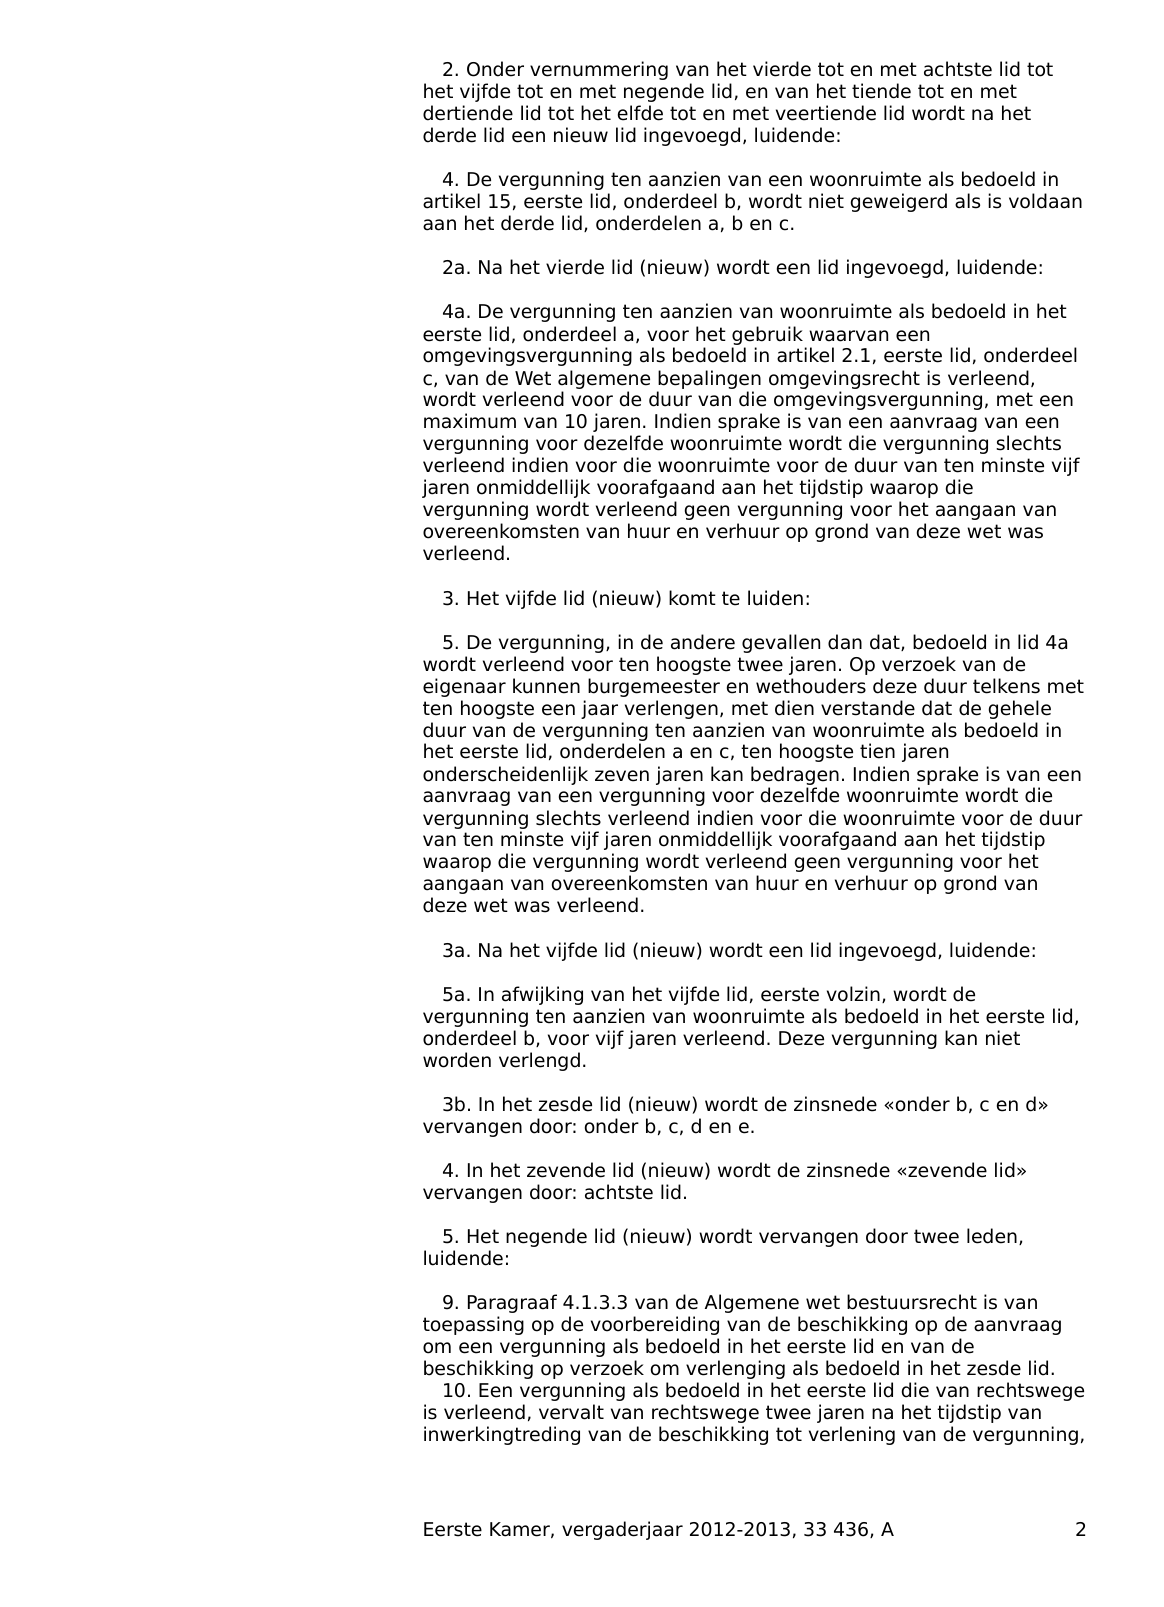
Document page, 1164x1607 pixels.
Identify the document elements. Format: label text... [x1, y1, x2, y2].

text 4. In het zevende lid (nieuw) wordt de zinsnede «zevende lid» vervangen door: achtste lid. [422, 1160, 1087, 1204]
text 3. Het vijfde lid (nieuw) komt te luiden: [422, 587, 1087, 609]
text 2. Onder vernummering van het vierde tot en met achtste lid tot het vijfde tot en met negende lid, en van het tiende tot en met dertiende lid tot het elfde tot en met veertiende lid wordt na het derde lid een nieuw lid ingevoegd, luidende: [422, 59, 1087, 147]
text 4. De vergunning ten aanzien van een woonruimte als bedoeld in artikel 15, eerste lid, onderdeel b, wordt niet geweigerd als is voldaan aan het derde lid, onderdelen a, b en c. [422, 169, 1087, 235]
text 5a. In afwijking van het vijfde lid, eerste volzin, wordt de vergunning ten aanzien van woonruimte als bedoeld in het eerste lid, onderdeel b, voor vijf jaren verleend. Deze vergunning kan niet worden verlengd. [422, 984, 1087, 1072]
text 4a. De vergunning ten aanzien van woonruimte als bedoeld in het eerste lid, onderdeel a, voor het gebruik waarvan een omgevingsvergunning als bedoeld in artikel 2.1, eerste lid, onderdeel c, van de Wet algemene bepalingen omgevingsrecht is verleend, wordt verleend voor de duur van die omgevingsvergunning, met een maximum van 10 jaren. Indien sprake is van een aanvraag van een vergunning voor dezelfde woonruimte wordt die vergunning slechts verleend indien voor die woonruimte voor de duur van ten minste vijf jaren onmiddellijk voorafgaand aan het tijdstip waarop die vergunning wordt verleend geen vergunning voor het aangaan van overeenkomsten van huur en verhuur op grond van deze wet was verleend. [422, 301, 1087, 565]
text 3b. In het zesde lid (nieuw) wordt de zinsnede «onder b, c en d» vervangen door: onder b, c, d en e. [422, 1094, 1087, 1138]
text 5. Het negende lid (nieuw) wordt vervangen door twee leden, luidende: [422, 1226, 1087, 1270]
text 2a. Na het vierde lid (nieuw) wordt een lid ingevoegd, luidende: [422, 257, 1087, 279]
text 5. De vergunning, in de andere gevallen dan dat, bedoeld in lid 4a wordt verleend voor ten hoogste twee jaren. Op verzoek van de eigenaar kunnen burgemeester en wethouders deze duur telkens met ten hoogste een jaar verlengen, met dien verstande dat de gehele duur van de vergunning ten aanzien van woonruimte als bedoeld in het eerste lid, onderdelen a en c, ten hoogste tien jaren onderscheidenlijk zeven jaren kan bedragen. Indien sprake is van een aanvraag van een vergunning voor dezelfde woonruimte wordt die vergunning slechts verleend indien voor die woonruimte voor de duur van ten minste vijf jaren onmiddellijk voorafgaand aan het tijdstip waarop die vergunning wordt verleend geen vergunning voor het aangaan van overeenkomsten van huur en verhuur op grond van deze wet was verleend. [422, 632, 1087, 917]
text 10. Een vergunning als bedoeld in het eerste lid die van rechtswege is verleend, vervalt van rechtswege twee jaren na het tijdstip van inwerkingtreding van de beschikking tot verlening van de vergunning, [422, 1380, 1087, 1446]
text 9. Paragraaf 4.1.3.3 van de Algemene wet bestuursrecht is van toepassing op de voorbereiding van de beschikking op de aanvraag om een vergunning als bedoeld in het eerste lid en van de beschikking op verzoek om verlenging als bedoeld in het zesde lid. [422, 1292, 1087, 1380]
text 3a. Na het vijfde lid (nieuw) wordt een lid ingevoegd, luidende: [422, 939, 1087, 961]
